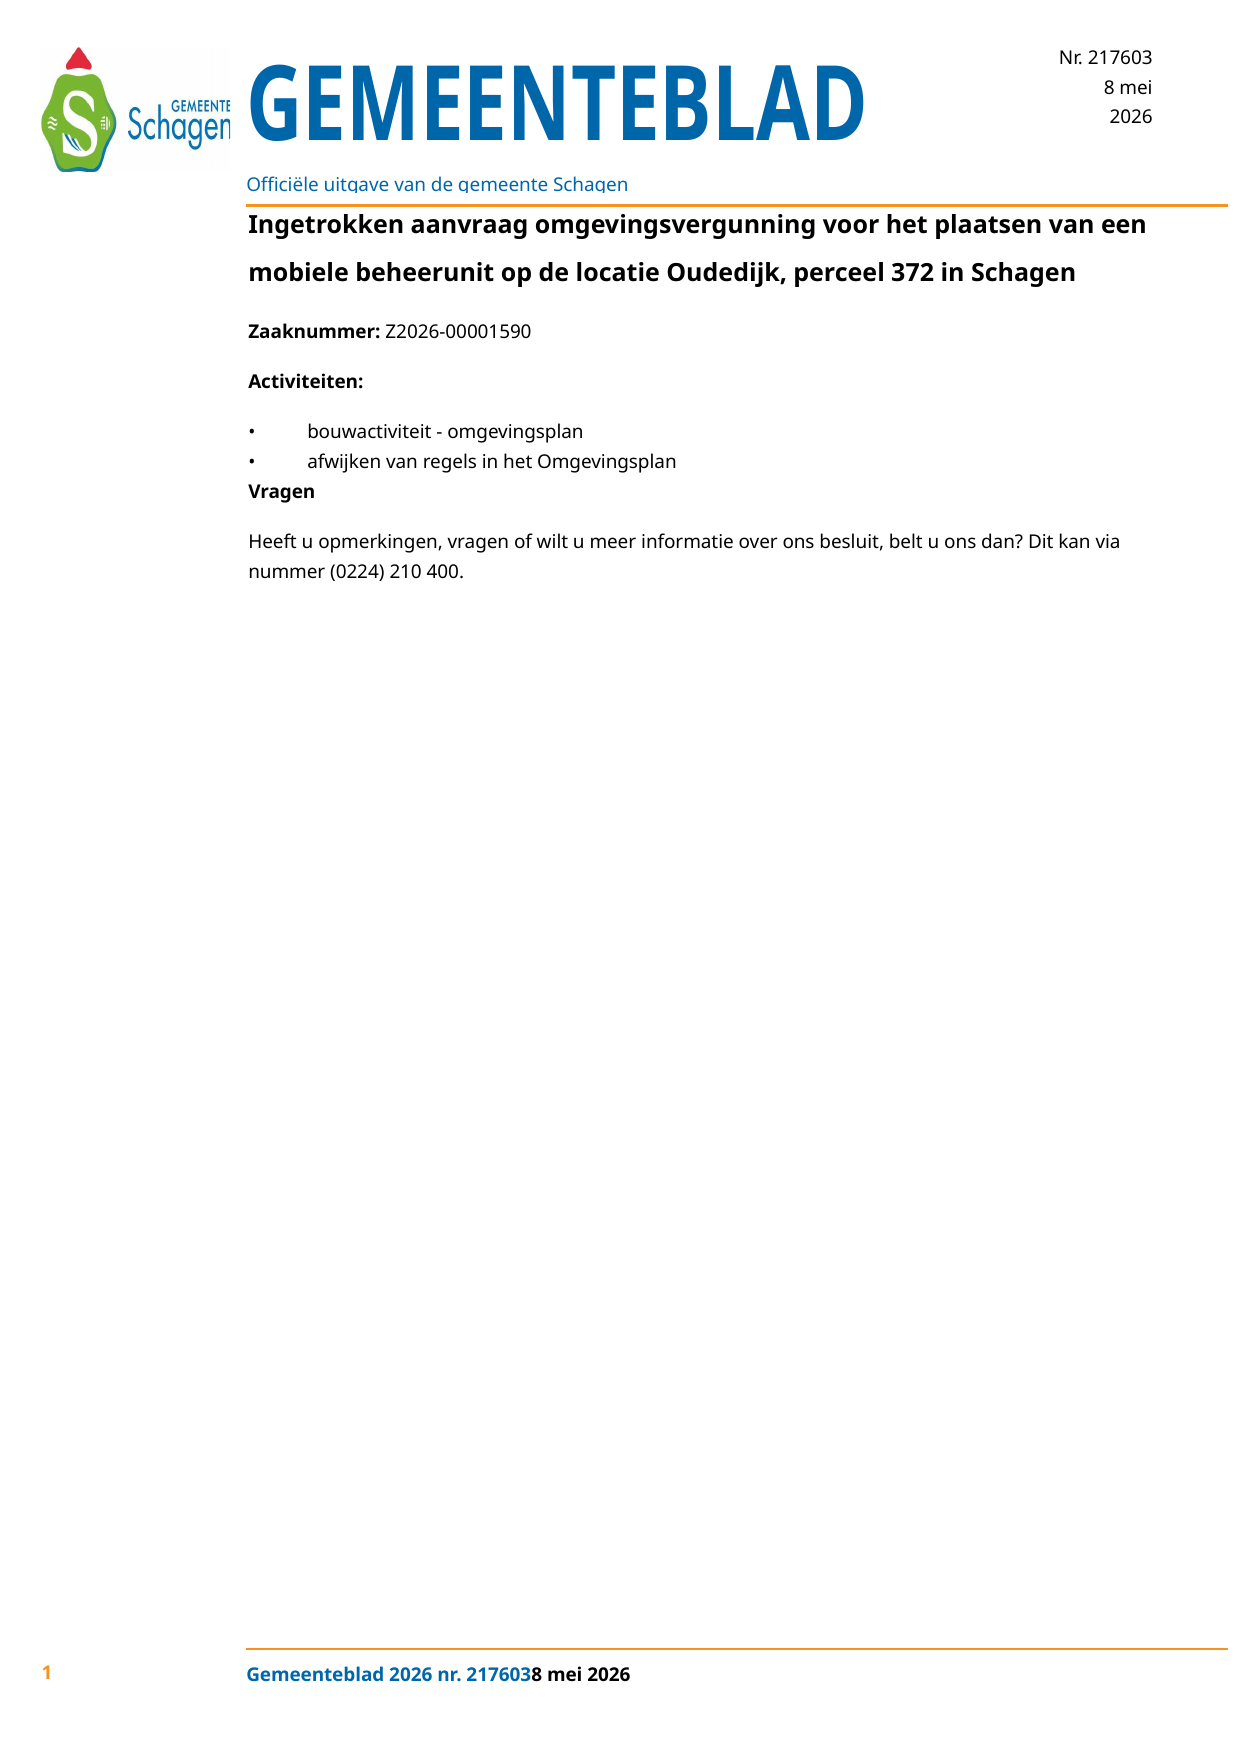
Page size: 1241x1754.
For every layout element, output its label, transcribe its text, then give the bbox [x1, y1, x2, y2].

text Vragen [248, 478, 1152, 504]
text Zaaknummer: Z2026-00001590 [248, 318, 1152, 344]
text Activiteiten: [248, 368, 1152, 394]
text Heeft u opmerkingen, vragen of wilt u meer informatie over ons besluit, belt u ons dan? Dit kan via nummer (0224) 210 400. [248, 528, 1152, 584]
picture [41, 47, 231, 172]
list bouwactiviteit - omgevingsplan [248, 419, 1152, 444]
text Ingetrokken aanvraag omgevingsvergunning voor het plaatsen van een mobiele beheerunit op de locatie Oudedijk, perceel 372 in Schagen [248, 207, 1152, 288]
list afwijken van regels in het Omgevingsplan [248, 448, 1152, 474]
